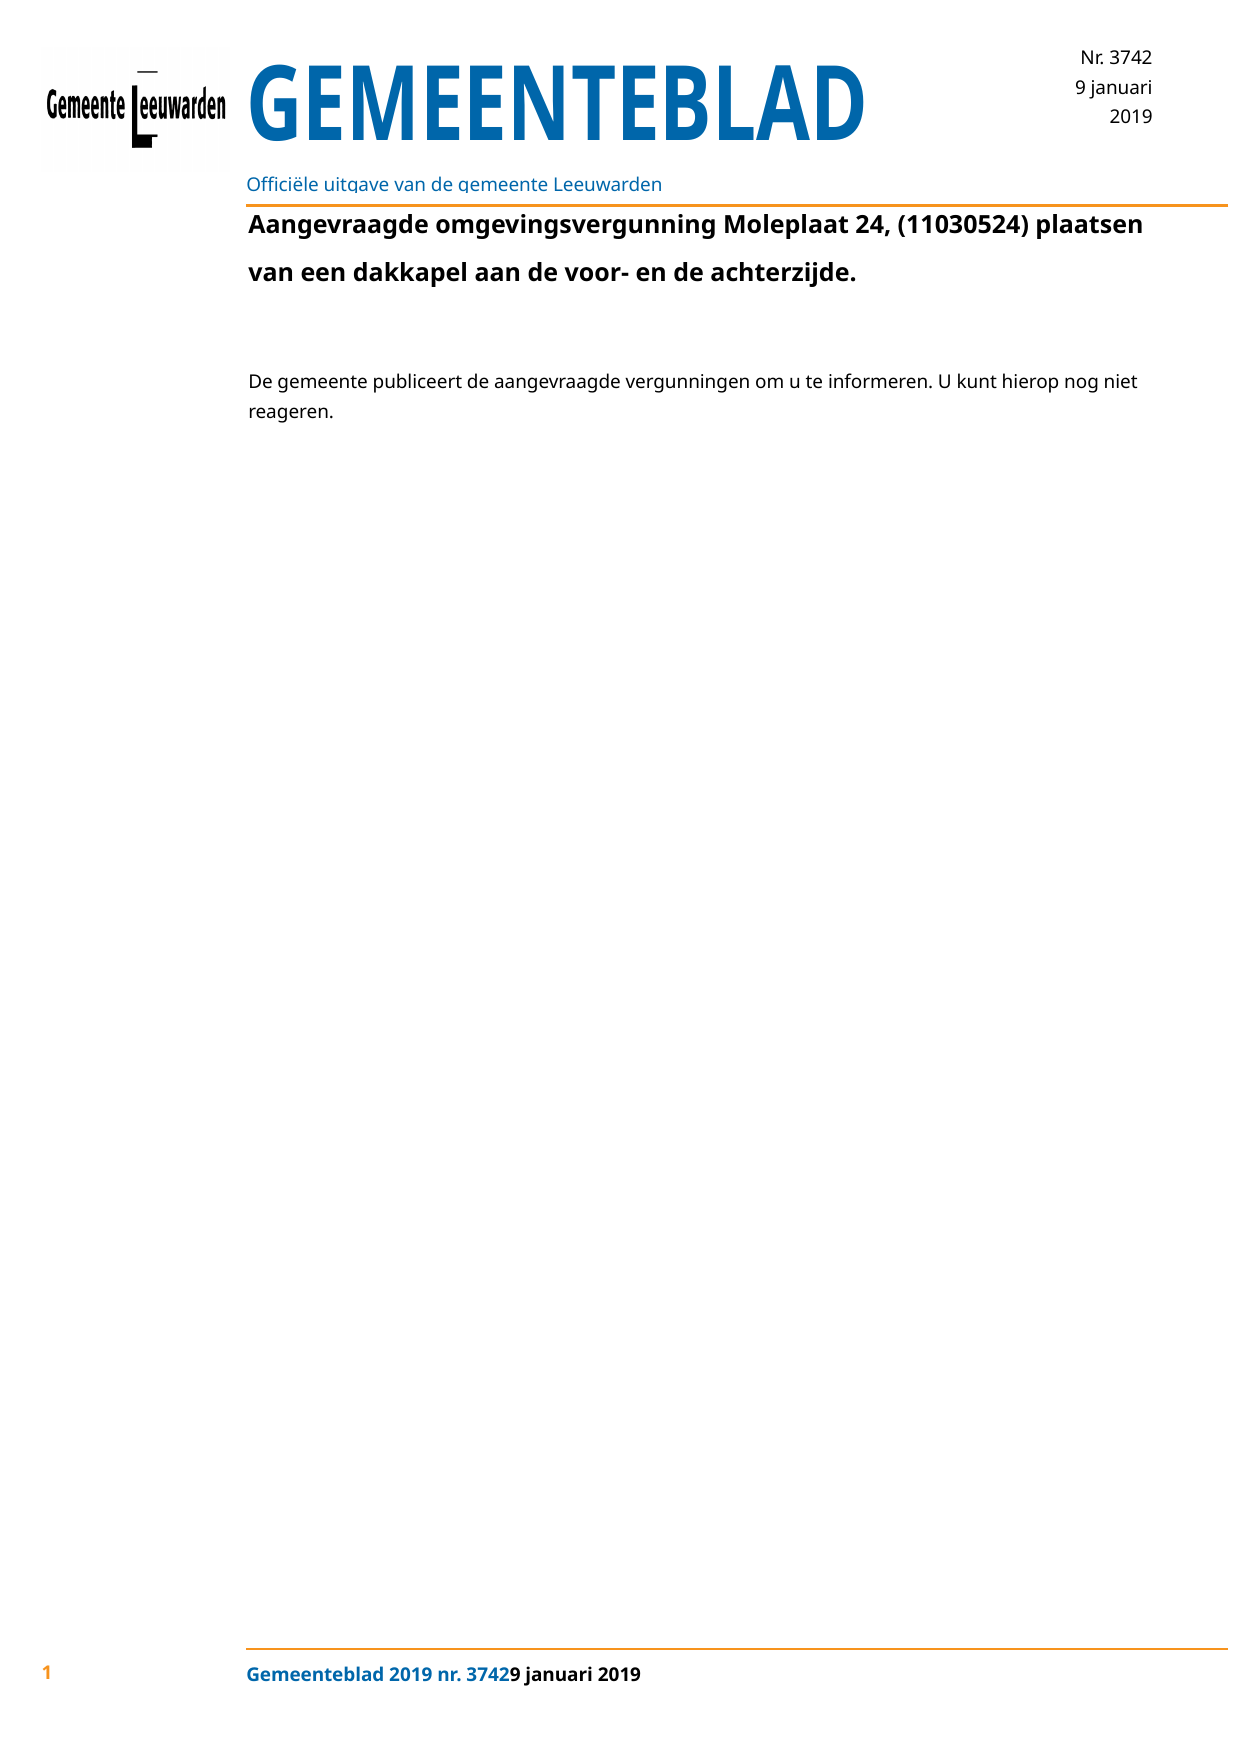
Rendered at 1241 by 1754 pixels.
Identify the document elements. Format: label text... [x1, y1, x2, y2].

text Aangevraagde omgevingsvergunning Moleplaat 24, (11030524) plaatsen van een dakkapel aan de voor- en de achterzijde. [248, 207, 1152, 288]
text De gemeente publiceert de aangevraagde vergunningen om u te informeren. U kunt hierop nog niet reageren. [248, 368, 1152, 424]
picture [41, 47, 231, 172]
